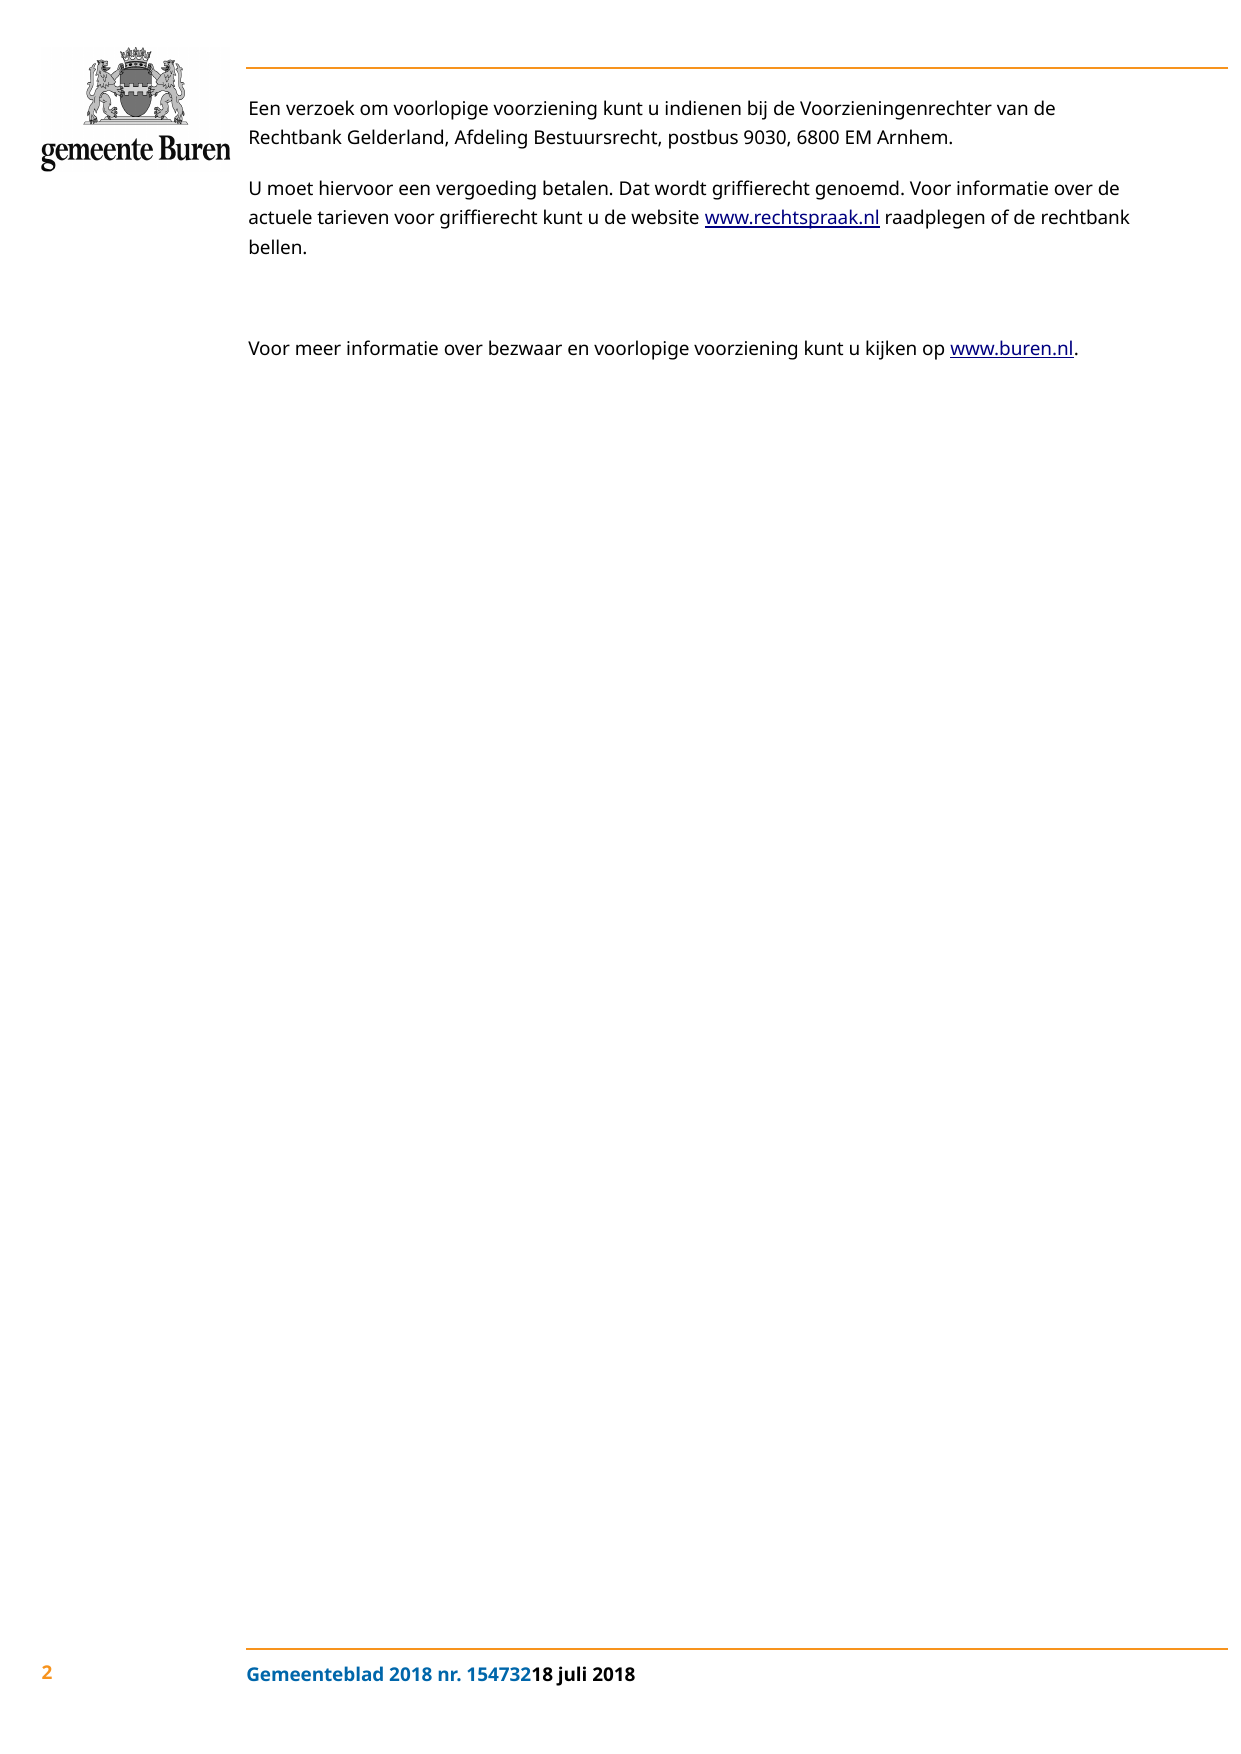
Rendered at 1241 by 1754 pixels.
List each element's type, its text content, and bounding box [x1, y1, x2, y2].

text U moet hiervoor een vergoeding betalen. Dat wordt griffierecht genoemd. Voor informatie over de actuele tarieven voor griffierecht kunt u de website www.rechtspraak.nl raadplegen of de rechtbank bellen. [248, 175, 1152, 260]
text Een verzoek om voorlopige voorziening kunt u indienen bij de Voorzieningenrechter van de Rechtbank Gelderland, Afdeling Bestuursrecht, postbus 9030, 6800 EM Arnhem. [248, 95, 1152, 150]
text Voor meer informatie over bezwaar en voorlopige voorziening kunt u kijken op www.buren.nl. [248, 335, 1152, 361]
picture [41, 47, 231, 172]
